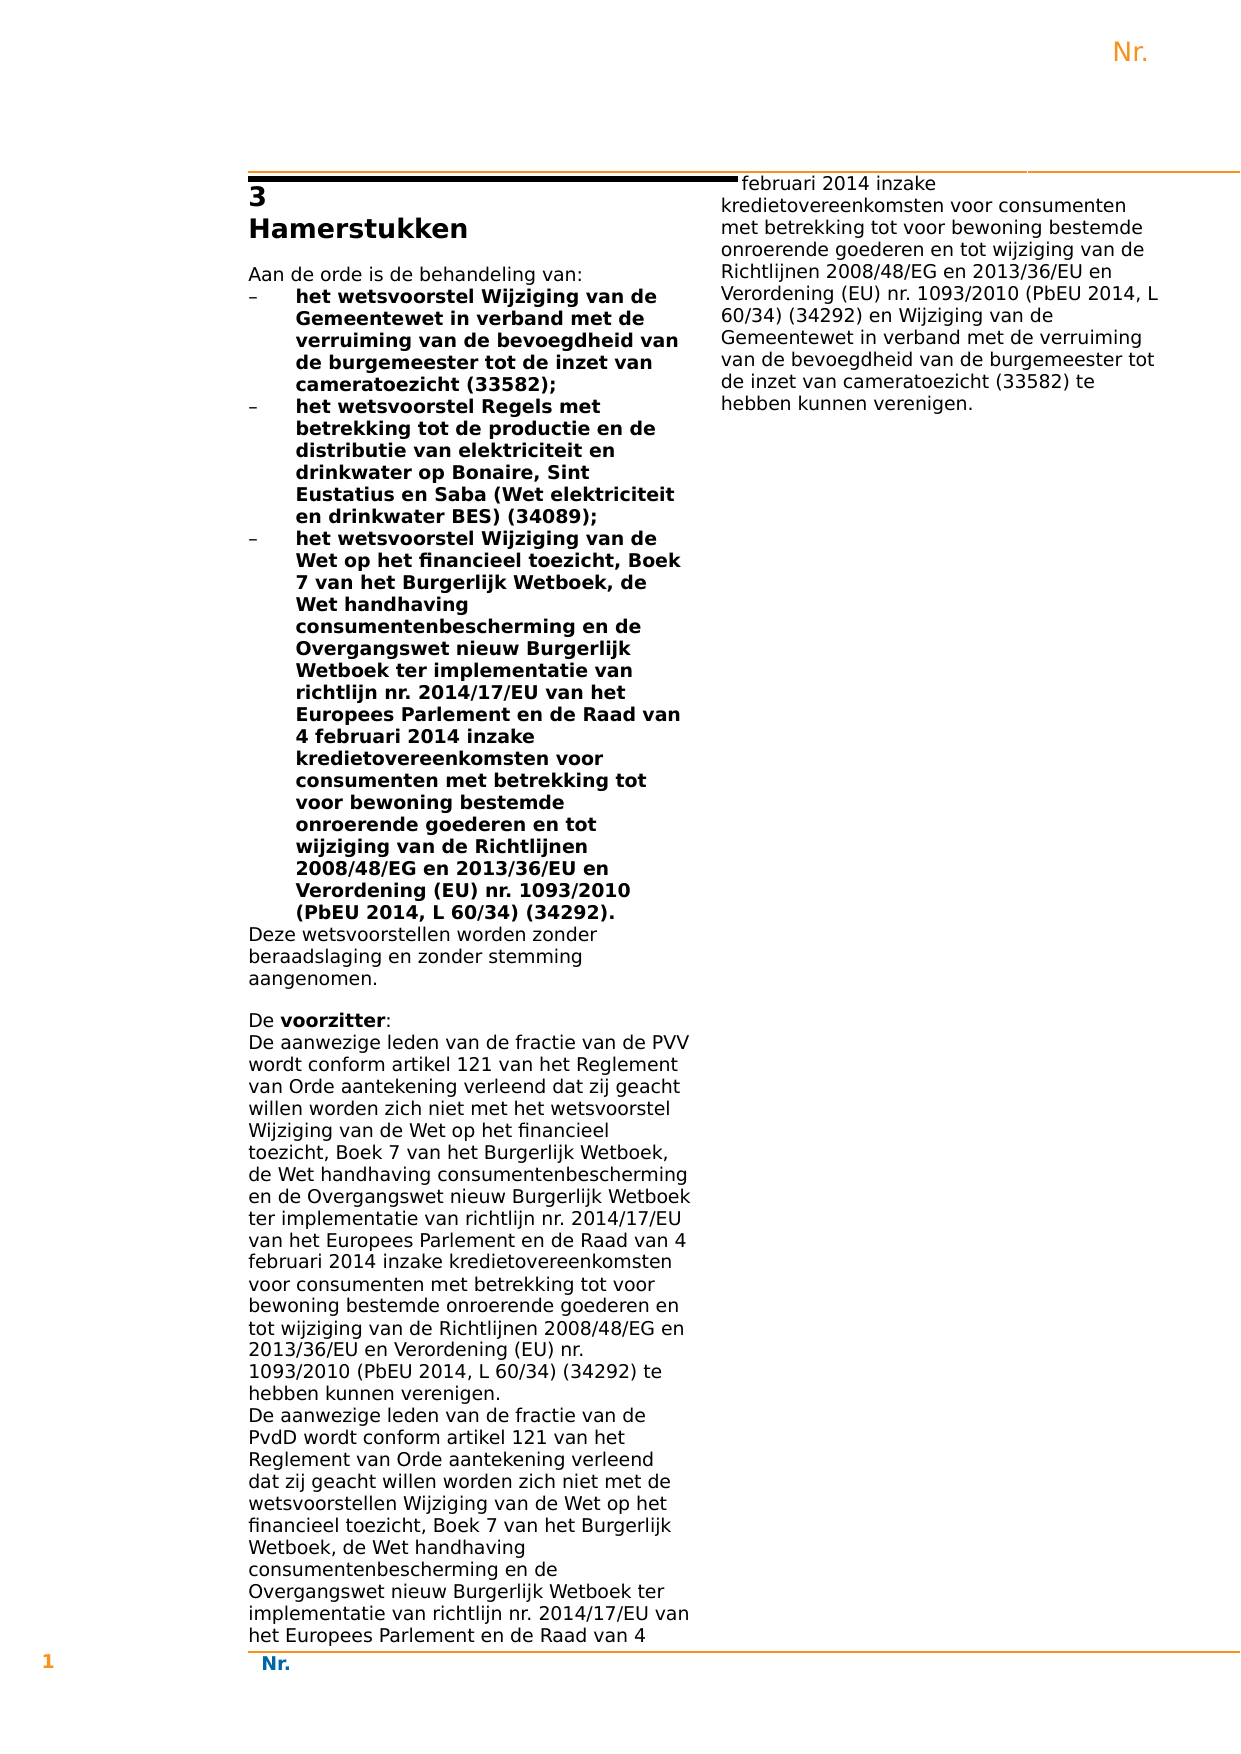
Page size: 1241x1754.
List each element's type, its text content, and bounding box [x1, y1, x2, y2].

text De aanwezige leden van de fractie van de PvdD wordt conform artikel 121 van het Reglement van Orde aantekening verleend dat zij geacht willen worden zich niet met de wetsvoorstellen Wijziging van de Wet op het financieel toezicht, Boek 7 van het Burgerlijk Wetboek, de Wet handhaving consumentenbescherming en de Overgangswet nieuw Burgerlijk Wetboek ter implementatie van richtlijn nr. 2014/17/EU van het Europees Parlement en de Raad van 4 [248, 1405, 691, 1647]
list het wetsvoorstel Wijziging van de Gemeentewet in verband met de verruiming van de bevoegdheid van de burgemeester tot de inzet van cameratoezicht (33582); [248, 286, 691, 396]
list het wetsvoorstel Regels met betrekking tot de productie en de distributie van elektriciteit en drinkwater op Bonaire, Sint Eustatius en Saba (Wet elektriciteit en drinkwater BES) (34089); [248, 396, 691, 528]
text De voorzitter: [248, 1010, 691, 1032]
text februari 2014 inzake kredietovereenkomsten voor consumenten met betrekking tot voor bewoning bestemde onroerende goederen en tot wijziging van de Richtlijnen 2008/48/EG en 2013/36/EU en Verordening (EU) nr. 1093/2010 (PbEU 2014, L 60/34) (34292) en Wijziging van de Gemeentewet in verband met de verruiming van de bevoegdheid van de burgemeester tot de inzet van cameratoezicht (33582) te hebben kunnen verenigen. [721, 173, 1163, 414]
text De aanwezige leden van de fractie van de PVV wordt conform artikel 121 van het Reglement van Orde aantekening verleend dat zij geacht willen worden zich niet met het wetsvoorstel Wijziging van de Wet op het financieel toezicht, Boek 7 van het Burgerlijk Wetboek, de Wet handhaving consumentenbescherming en de Overgangswet nieuw Burgerlijk Wetboek ter implementatie van richtlijn nr. 2014/17/EU van het Europees Parlement en de Raad van 4 februari 2014 inzake kredietovereenkomsten voor consumenten met betrekking tot voor bewoning bestemde onroerende goederen en tot wijziging van de Richtlijnen 2008/48/EG en 2013/36/EU en Verordening (EU) nr. 1093/2010 (PbEU 2014, L 60/34) (34292) te hebben kunnen verenigen. [248, 1032, 691, 1405]
text Aan de orde is de behandeling van: [248, 264, 691, 286]
title 3 Hamerstukken [248, 182, 691, 244]
text Deze wetsvoorstellen worden zonder beraadslaging en zonder stemming aangenomen. [248, 924, 691, 990]
list het wetsvoorstel Wijziging van de Wet op het financieel toezicht, Boek 7 van het Burgerlijk Wetboek, de Wet handhaving consumentenbescherming en de Overgangswet nieuw Burgerlijk Wetboek ter implementatie van richtlijn nr. 2014/17/EU van het Europees Parlement en de Raad van 4 februari 2014 inzake kredietovereenkomsten voor consumenten met betrekking tot voor bewoning bestemde onroerende goederen en tot wijziging van de Richtlijnen 2008/48/EG en 2013/36/EU en Verordening (EU) nr. 1093/2010 (PbEU 2014, L 60/34) (34292). [248, 528, 691, 924]
